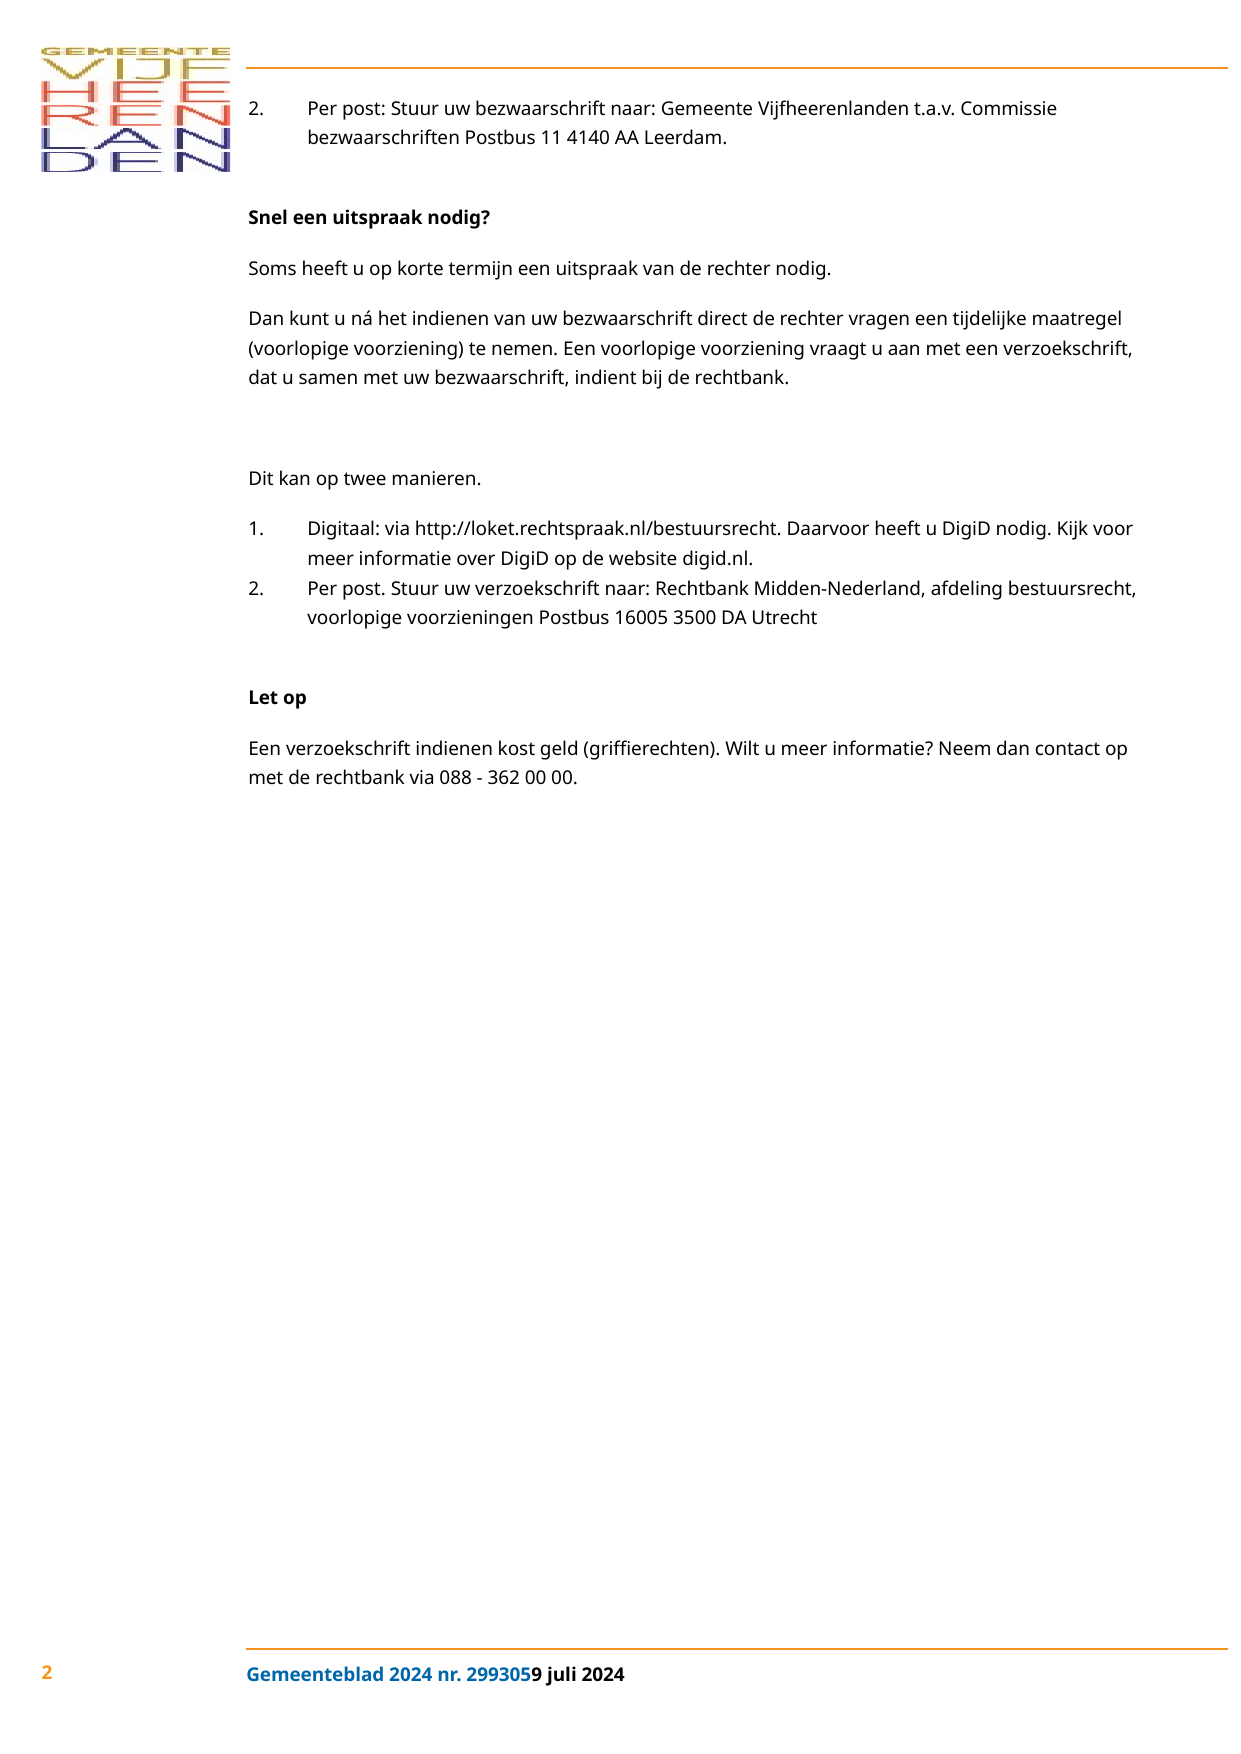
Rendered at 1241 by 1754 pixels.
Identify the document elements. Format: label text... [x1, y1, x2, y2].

text Dan kunt u ná het indienen van uw bezwaarschrift direct de rechter vragen een tijdelijke maatregel (voorlopige voorziening) te nemen. Een voorlopige voorziening vraagt u aan met een verzoekschrift, dat u samen met uw bezwaarschrift, indient bij de rechtbank. [248, 305, 1152, 390]
text Soms heeft u op korte termijn een uitspraak van de rechter nodig. [248, 255, 1152, 281]
list Per post: Stuur uw bezwaarschrift naar: Gemeente Vijfheerenlanden t.a.v. Commissie bezwaarschriften Postbus 11 4140 AA Leerdam. [248, 95, 1152, 150]
text Let op [248, 684, 1152, 710]
text Snel een uitspraak nodig? [248, 204, 1152, 230]
picture [41, 47, 231, 172]
list Digitaal: via http://loket.rechtspraak.nl/bestuursrecht. Daarvoor heeft u DigiD nodig. Kijk voor meer informatie over DigiD op de website digid.nl. [248, 516, 1152, 571]
text Een verzoekschrift indienen kost geld (griffierechten). Wilt u meer informatie? Neem dan contact op met de rechtbank via 088 - 362 00 00. [248, 735, 1152, 790]
list Per post. Stuur uw verzoekschrift naar: Rechtbank Midden-Nederland, afdeling bestuursrecht, voorlopige voorzieningen Postbus 16005 3500 DA Utrecht [248, 575, 1152, 630]
text Dit kan op twee manieren. [248, 465, 1152, 491]
